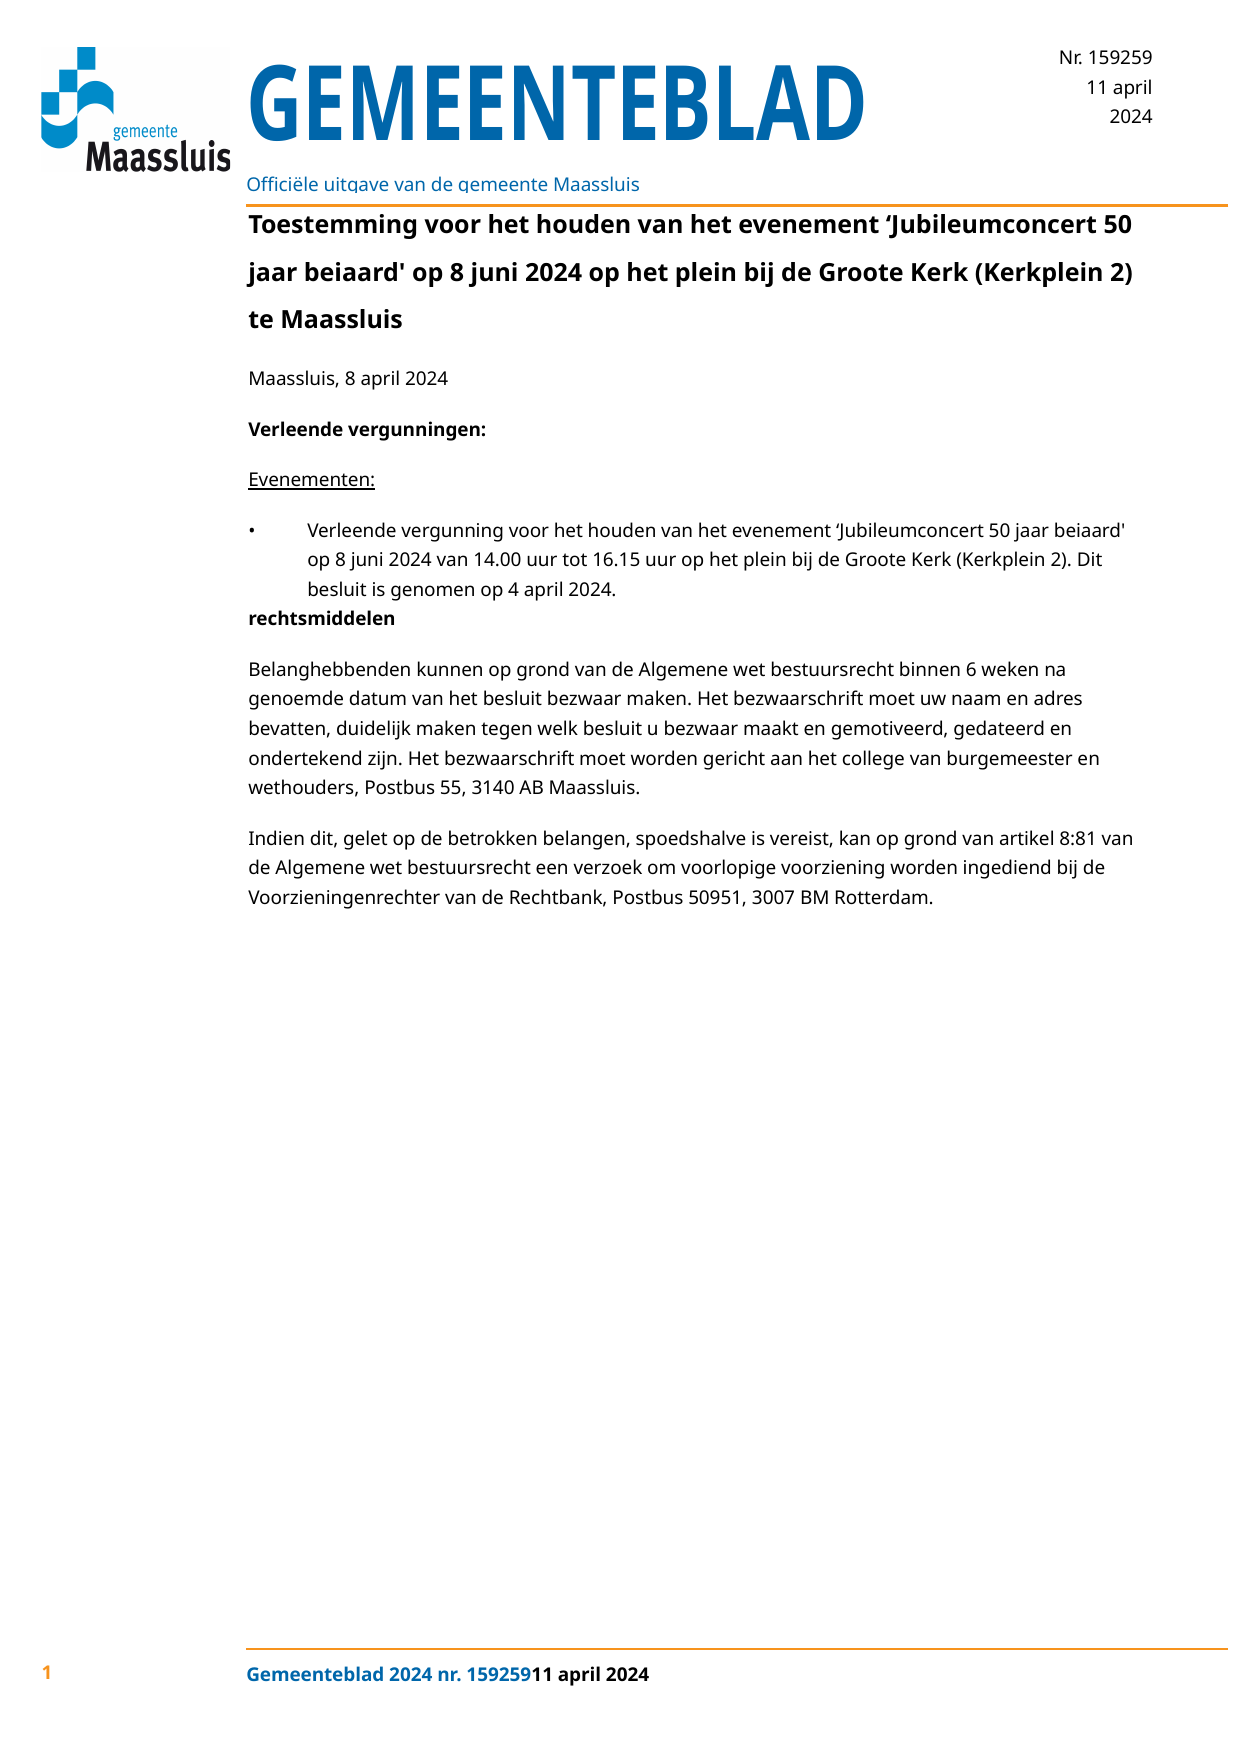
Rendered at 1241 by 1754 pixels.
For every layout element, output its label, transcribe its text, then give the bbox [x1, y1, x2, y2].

picture [41, 47, 231, 172]
text Belanghebbenden kunnen op grond van de Algemene wet bestuursrecht binnen 6 weken na genoemde datum van het besluit bezwaar maken. Het bezwaarschrift moet uw naam en adres bevatten, duidelijk maken tegen welk besluit u bezwaar maakt en gemotiveerd, gedateerd en ondertekend zijn. Het bezwaarschrift moet worden gericht aan het college van burgemeester en wethouders, Postbus 55, 3140 AB Maassluis. [248, 656, 1152, 800]
picture [41, 47, 77, 92]
list Verleende vergunning voor het houden van het evenement ‘Jubileumconcert 50 jaar beiaard' op 8 juni 2024 van 14.00 uur tot 16.15 uur op het plein bij de Groote Kerk (Kerkplein 2). Dit besluit is genomen op 4 april 2024. [248, 517, 1152, 602]
text Maassluis, 8 april 2024 [248, 366, 1152, 391]
text rechtsmiddelen [248, 606, 1152, 631]
text Indien dit, gelet op de betrokken belangen, spoedshalve is vereist, kan op grond van artikel 8:81 van de Algemene wet bestuursrecht een verzoek om voorlopige voorziening worden ingediend bij de Voorzieningenrechter van de Rechtbank, Postbus 50951, 3007 BM Rotterdam. [248, 825, 1152, 909]
text Verleende vergunningen: [248, 416, 1152, 442]
text Toestemming voor het houden van het evenement ‘Jubileumconcert 50 jaar beiaard' op 8 juni 2024 op het plein bij de Groote Kerk (Kerkplein 2) te Maassluis [248, 207, 1152, 336]
text Evenementen: [248, 466, 1152, 492]
